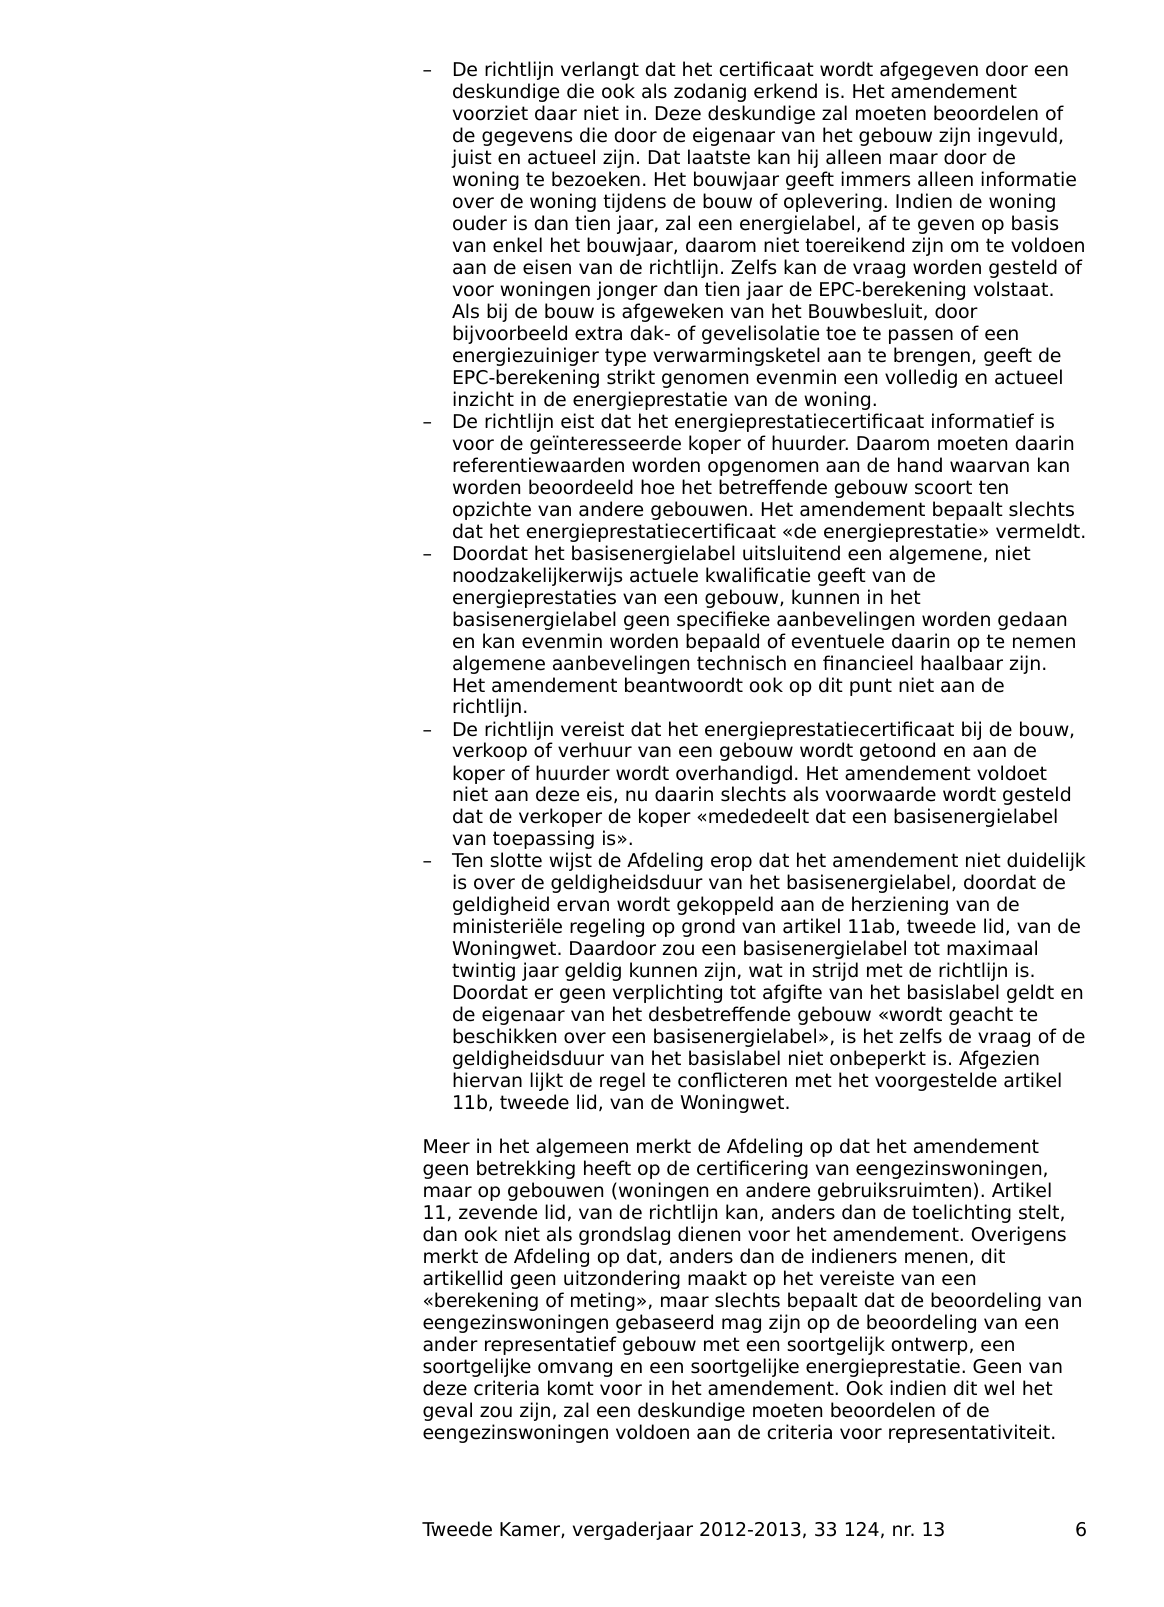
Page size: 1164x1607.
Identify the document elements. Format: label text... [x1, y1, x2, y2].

text Meer in het algemeen merkt de Afdeling op dat het amendement geen betrekking heeft op de certificering van eengezinswoningen, maar op gebouwen (woningen en andere gebruiksruimten). Artikel 11, zevende lid, van de richtlijn kan, anders dan de toelichting stelt, dan ook niet als grondslag dienen voor het amendement. Overigens merkt de Afdeling op dat, anders dan de indieners menen, dit artikellid geen uitzondering maakt op het vereiste van een «berekening of meting», maar slechts bepaalt dat de beoordeling van eengezinswoningen gebaseerd mag zijn op de beoordeling van een ander representatief gebouw met een soortgelijk ontwerp, een soortgelijke omvang en een soortgelijke energieprestatie. Geen van deze criteria komt voor in het amendement. Ook indien dit wel het geval zou zijn, zal een deskundige moeten beoordelen of de eengezinswoningen voldoen aan de criteria voor representativiteit. [422, 1136, 1087, 1444]
text – Ten slotte wijst de Afdeling erop dat het amendement niet duidelijk is over de geldigheidsduur van het basisenergielabel, doordat de geldigheid ervan wordt gekoppeld aan de herziening van de ministeriële regeling op grond van artikel 11ab, tweede lid, van de Woningwet. Daardoor zou een basisenergielabel tot maximaal twintig jaar geldig kunnen zijn, wat in strijd met de richtlijn is. Doordat er geen verplichting tot afgifte van het basislabel geldt en de eigenaar van het desbetreffende gebouw «wordt geacht te beschikken over een basisenergielabel», is het zelfs de vraag of de geldigheidsduur van het basislabel niet onbeperkt is. Afgezien hiervan lijkt de regel te conflicteren met het voorgestelde artikel 11b, tweede lid, van de Woningwet. [422, 850, 1087, 1114]
text – De richtlijn vereist dat het energieprestatiecertificaat bij de bouw, verkoop of verhuur van een gebouw wordt getoond en aan de koper of huurder wordt overhandigd. Het amendement voldoet niet aan deze eis, nu daarin slechts als voorwaarde wordt gesteld dat de verkoper de koper «mededeelt dat een basisenergielabel van toepassing is». [422, 718, 1087, 850]
text – De richtlijn verlangt dat het certificaat wordt afgegeven door een deskundige die ook als zodanig erkend is. Het amendement voorziet daar niet in. Deze deskundige zal moeten beoordelen of de gegevens die door de eigenaar van het gebouw zijn ingevuld, juist en actueel zijn. Dat laatste kan hij alleen maar door de woning te bezoeken. Het bouwjaar geeft immers alleen informatie over de woning tijdens de bouw of oplevering. Indien de woning ouder is dan tien jaar, zal een energielabel, af te geven op basis van enkel het bouwjaar, daarom niet toereikend zijn om te voldoen aan de eisen van de richtlijn. Zelfs kan de vraag worden gesteld of voor woningen jonger dan tien jaar de EPC-berekening volstaat. Als bij de bouw is afgeweken van het Bouwbesluit, door bijvoorbeeld extra dak- of gevelisolatie toe te passen of een energiezuiniger type verwarmingsketel aan te brengen, geeft de EPC-berekening strikt genomen evenmin een volledig en actueel inzicht in de energieprestatie van de woning. [422, 59, 1087, 411]
text – Doordat het basisenergielabel uitsluitend een algemene, niet noodzakelijkerwijs actuele kwalificatie geeft van de energieprestaties van een gebouw, kunnen in het basisenergielabel geen specifieke aanbevelingen worden gedaan en kan evenmin worden bepaald of eventuele daarin op te nemen algemene aanbevelingen technisch en financieel haalbaar zijn. Het amendement beantwoordt ook op dit punt niet aan de richtlijn. [422, 543, 1087, 718]
text – De richtlijn eist dat het energieprestatiecertificaat informatief is voor de geïnteresseerde koper of huurder. Daarom moeten daarin referentiewaarden worden opgenomen aan de hand waarvan kan worden beoordeeld hoe het betreffende gebouw scoort ten opzichte van andere gebouwen. Het amendement bepaalt slechts dat het energieprestatiecertificaat «de energieprestatie» vermeldt. [422, 411, 1087, 543]
